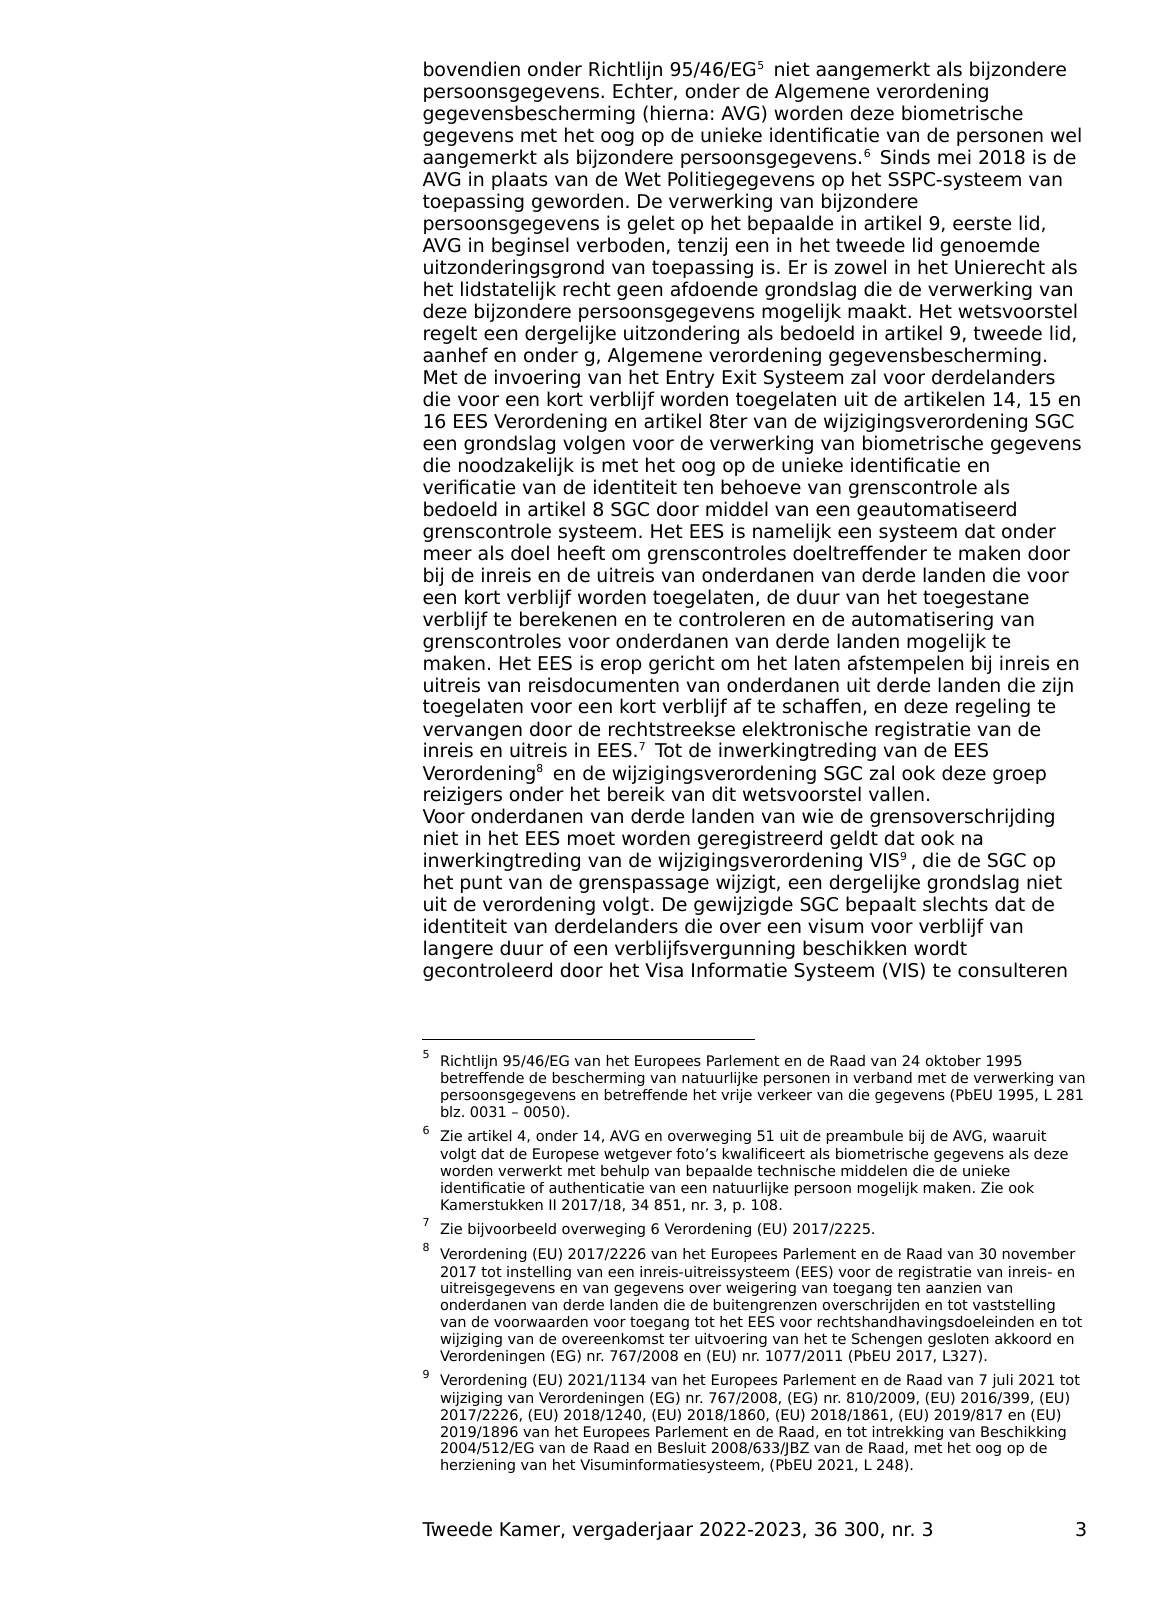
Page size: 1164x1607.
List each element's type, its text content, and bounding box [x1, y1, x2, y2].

text Richtlijn 95/46/EG van het Europees Parlement en de Raad van 24 oktober 1995 betreffende de bescherming van natuurlijke personen in verband met de verwerking van persoonsgegevens en betreffende het vrije verkeer van die gegevens (PbEU 1995, L 281 blz. 0031 – 0050). [422, 1048, 1087, 1121]
text Verordening (EU) 2021/1134 van het Europees Parlement en de Raad van 7 juli 2021 tot wijziging van Verordeningen (EG) nr. 767/2008, (EG) nr. 810/2009, (EU) 2016/399, (EU) 2017/2226, (EU) 2018/1240, (EU) 2018/1860, (EU) 2018/1861, (EU) 2019/817 en (EU) 2019/1896 van het Europees Parlement en de Raad, en tot intrekking van Beschikking 2004/512/EG van de Raad en Besluit 2008/633/JBZ van de Raad, met het oog op de herziening van het Visuminformatiesysteem, (PbEU 2021, L 248). [422, 1368, 1087, 1474]
text Zie bijvoorbeeld overweging 6 Verordening (EU) 2017/2225. [422, 1217, 1087, 1239]
text bovendien onder Richtlijn 95/46/EG niet aangemerkt als bijzondere persoonsgegevens. Echter, onder de Algemene verordening gegevensbescherming (hierna: AVG) worden deze biometrische gegevens met het oog op de unieke identificatie van de personen wel aangemerkt als bijzondere persoonsgegevens. Sinds mei 2018 is de AVG in plaats van de Wet Politiegegevens op het SSPC-systeem van toepassing geworden. De verwerking van bijzondere persoonsgegevens is gelet op het bepaalde in artikel 9, eerste lid, AVG in beginsel verboden, tenzij een in het tweede lid genoemde uitzonderingsgrond van toepassing is. Er is zowel in het Unierecht als het lidstatelijk recht geen afdoende grondslag die de verwerking van deze bijzondere persoonsgegevens mogelijk maakt. Het wetsvoorstel regelt een dergelijke uitzondering als bedoeld in artikel 9, tweede lid, aanhef en onder g, Algemene verordening gegevensbescherming. [422, 59, 1087, 367]
text Voor onderdanen van derde landen van wie de grensoverschrijding niet in het EES moet worden geregistreerd geldt dat ook na inwerkingtreding van de wijzigingsverordening VIS, die de SGC op het punt van de grenspassage wijzigt, een dergelijke grondslag niet uit de verordening volgt. De gewijzigde SGC bepaalt slechts dat de identiteit van derdelanders die over een visum voor verblijf van langere duur of een verblijfsvergunning beschikken wordt gecontroleerd door het Visa Informatie Systeem (VIS) te consulteren [422, 806, 1087, 982]
text Met de invoering van het Entry Exit Systeem zal voor derdelanders die voor een kort verblijf worden toegelaten uit de artikelen 14, 15 en 16 EES Verordening en artikel 8ter van de wijzigingsverordening SGC een grondslag volgen voor de verwerking van biometrische gegevens die noodzakelijk is met het oog op de unieke identificatie en verificatie van de identiteit ten behoeve van grenscontrole als bedoeld in artikel 8 SGC door middel van een geautomatiseerd grenscontrole systeem. Het EES is namelijk een systeem dat onder meer als doel heeft om grenscontroles doeltreffender te maken door bij de inreis en de uitreis van onderdanen van derde landen die voor een kort verblijf worden toegelaten, de duur van het toegestane verblijf te berekenen en te controleren en de automatisering van grenscontroles voor onderdanen van derde landen mogelijk te maken. Het EES is erop gericht om het laten afstempelen bij inreis en uitreis van reisdocumenten van onderdanen uit derde landen die zijn toegelaten voor een kort verblijf af te schaffen, en deze regeling te vervangen door de rechtstreekse elektronische registratie van de inreis en uitreis in EES. Tot de inwerkingtreding van de EES Verordening en de wijzigingsverordening SGC zal ook deze groep reizigers onder het bereik van dit wetsvoorstel vallen. [422, 367, 1087, 806]
text Zie artikel 4, onder 14, AVG en overweging 51 uit de preambule bij de AVG, waaruit volgt dat de Europese wetgever foto’s kwalificeert als biometrische gegevens als deze worden verwerkt met behulp van bepaalde technische middelen die de unieke identificatie of authenticatie van een natuurlijke persoon mogelijk maken. Zie ook Kamerstukken II 2017/18, 34 851, nr. 3, p. 108. [422, 1124, 1087, 1214]
text Verordening (EU) 2017/2226 van het Europees Parlement en de Raad van 30 november 2017 tot instelling van een inreis-uitreissysteem (EES) voor de registratie van inreis- en uitreisgegevens en van gegevens over weigering van toegang ten aanzien van onderdanen van derde landen die de buitengrenzen overschrijden en tot vaststelling van de voorwaarden voor toegang tot het EES voor rechtshandhavingsdoeleinden en tot wijziging van de overeenkomst ter uitvoering van het te Schengen gesloten akkoord en Verordeningen (EG) nr. 767/2008 en (EU) nr. 1077/2011 (PbEU 2017, L327). [422, 1242, 1087, 1365]
